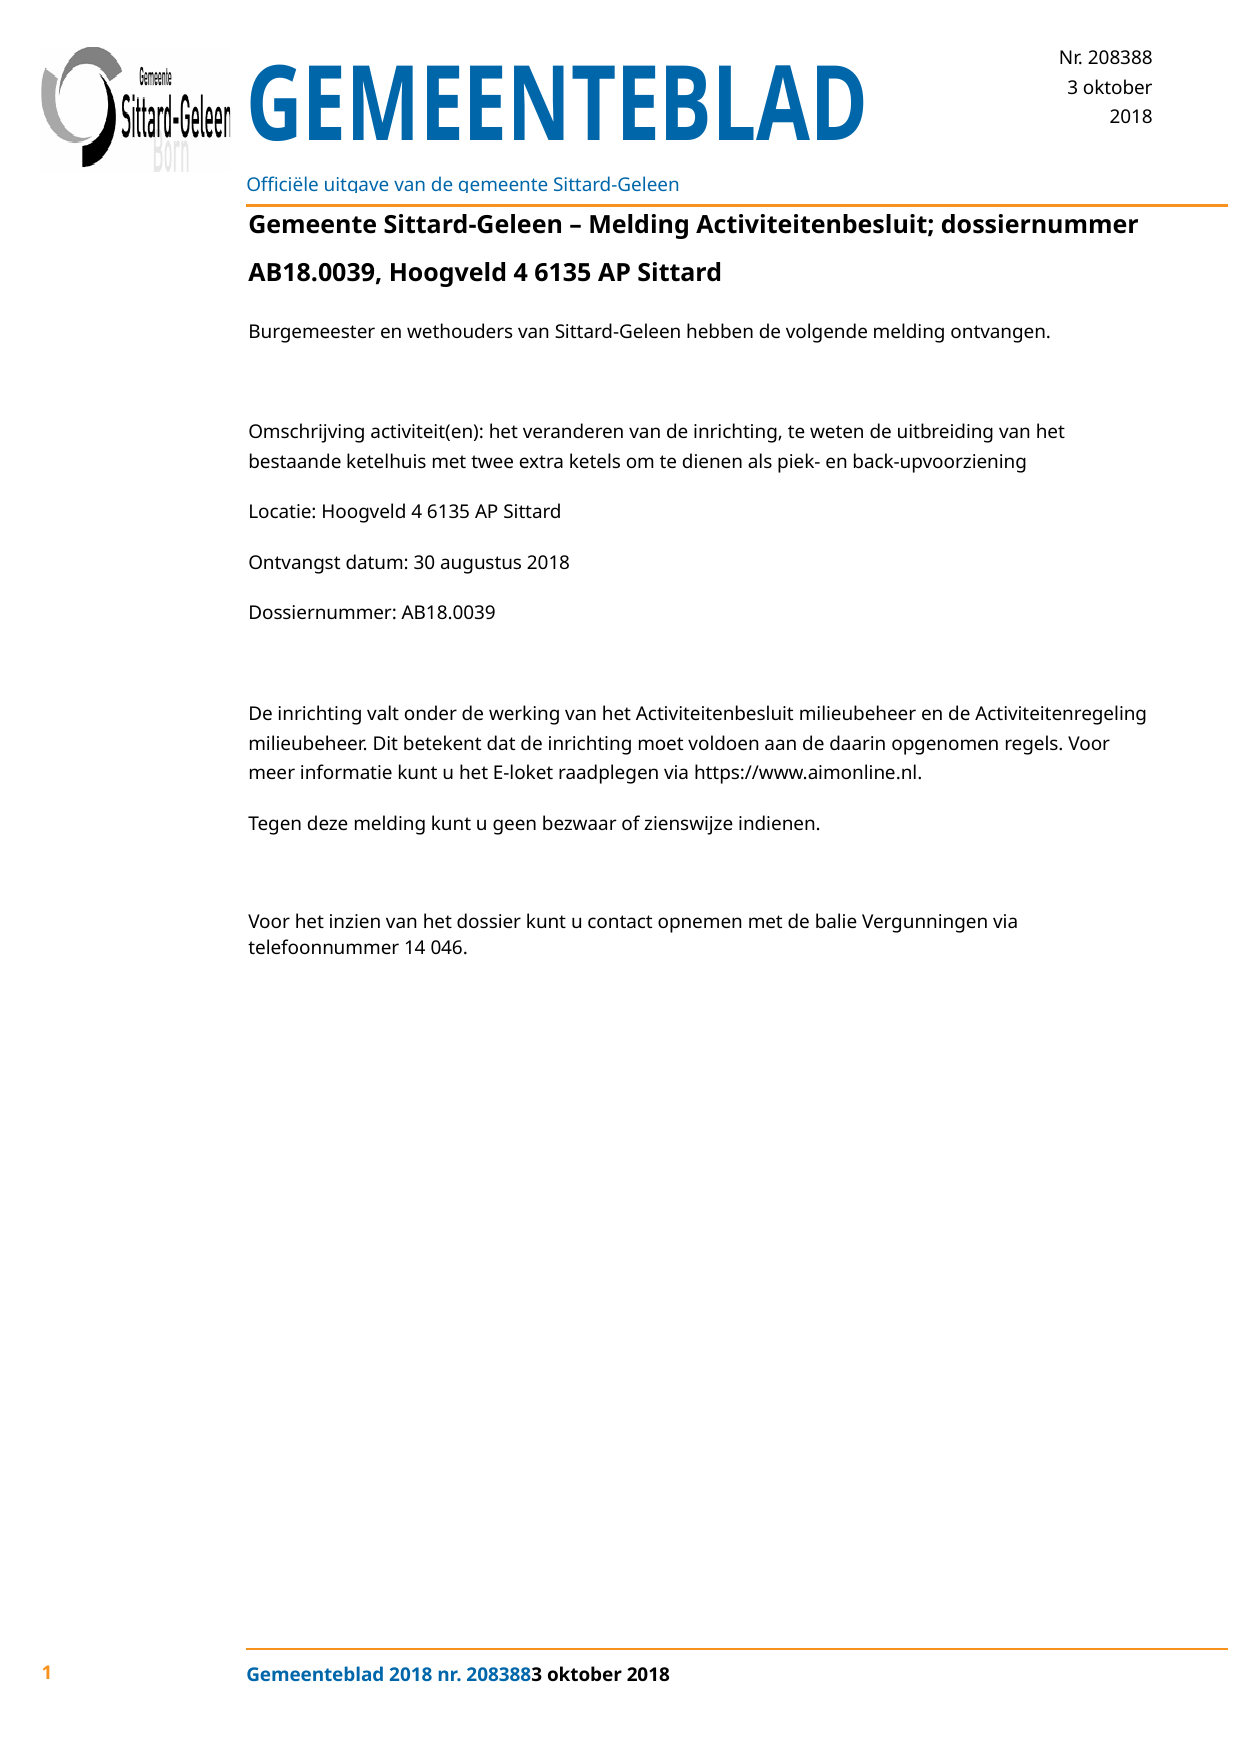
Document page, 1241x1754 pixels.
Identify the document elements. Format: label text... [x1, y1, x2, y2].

text Tegen deze melding kunt u geen bezwaar of zienswijze indienen. [248, 810, 1152, 836]
text Gemeente Sittard-Geleen – Melding Activiteitenbesluit; dossiernummer AB18.0039, Hoogveld 4 6135 AP Sittard [248, 207, 1152, 288]
text Locatie: Hoogveld 4 6135 AP Sittard [248, 499, 1152, 524]
text Burgemeester en wethouders van Sittard-Geleen hebben de volgende melding ontvangen. [248, 318, 1152, 344]
text Omschrijving activiteit(en): het veranderen van de inrichting, te weten de uitbreiding van het bestaande ketelhuis met twee extra ketels om te dienen als piek- en back-upvoorziening [248, 419, 1152, 474]
text De inrichting valt onder de werking van het Activiteitenbesluit milieubeheer en de Activiteitenregeling milieubeheer. Dit betekent dat de inrichting moet voldoen aan de daarin opgenomen regels. Voor meer informatie kunt u het E-loket raadplegen via https://www.aimonline.nl. [248, 700, 1152, 785]
text Voor het inzien van het dossier kunt u contact opnemen met de balie Vergunningen via telefoonnummer 14 046. [248, 908, 1152, 960]
text Ontvangst datum: 30 augustus 2018 [248, 549, 1152, 575]
text Dossiernummer: AB18.0039 [248, 599, 1152, 625]
picture [41, 47, 231, 172]
